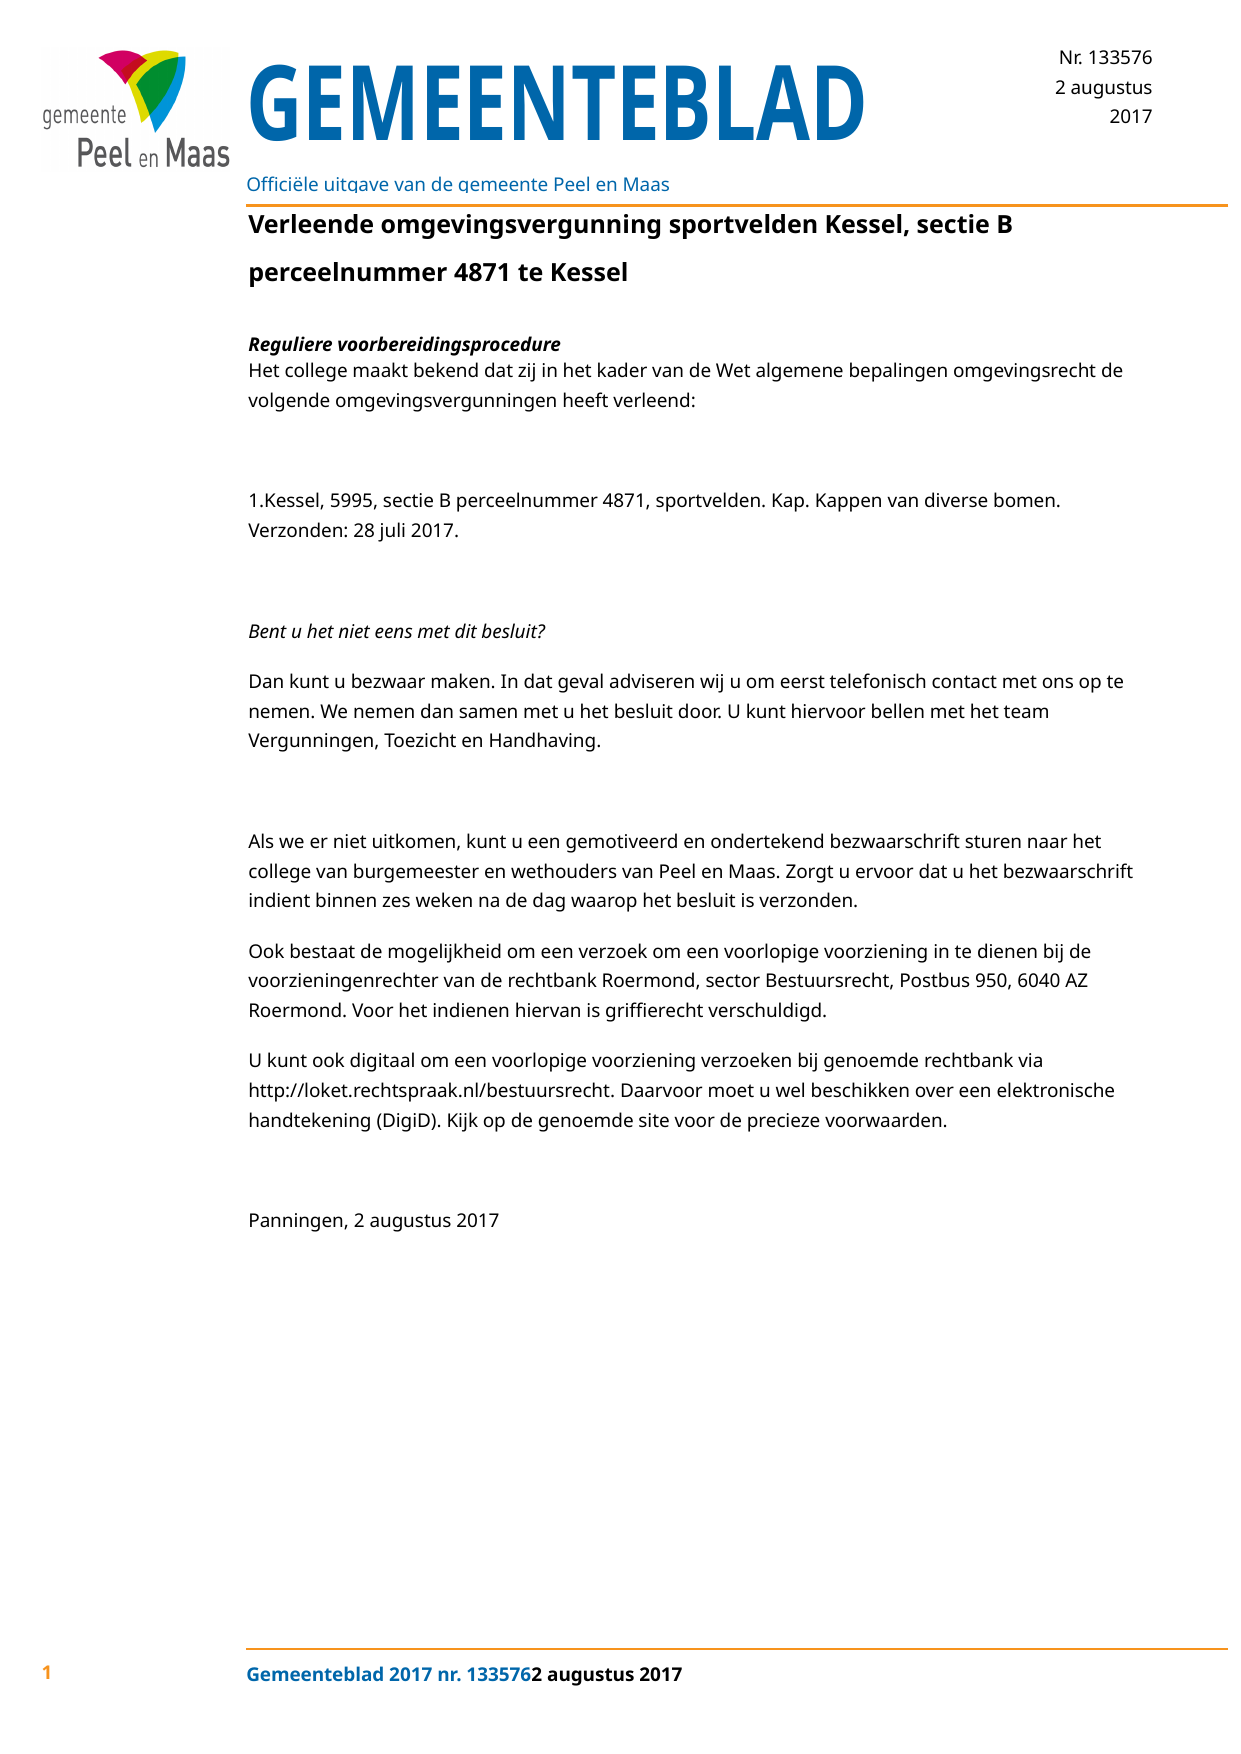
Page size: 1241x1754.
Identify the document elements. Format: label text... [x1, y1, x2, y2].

text Als we er niet uitkomen, kunt u een gemotiveerd en ondertekend bezwaarschrift sturen naar het college van burgemeester en wethouders van Peel en Maas. Zorgt u ervoor dat u het bezwaarschrift indient binnen zes weken na de dag waarop het besluit is verzonden. [248, 828, 1152, 913]
text Verleende omgevingsvergunning sportvelden Kessel, sectie B perceelnummer 4871 te Kessel [248, 207, 1152, 288]
text Dan kunt u bezwaar maken. In dat geval adviseren wij u om eerst telefonisch contact met ons op te nemen. We nemen dan samen met u het besluit door. U kunt hiervoor bellen met het team Vergunningen, Toezicht en Handhaving. [248, 668, 1152, 753]
text 1.Kessel, 5995, sectie B perceelnummer 4871, sportvelden. Kap. Kappen van diverse bomen. Verzonden: 28 juli 2017. [248, 488, 1152, 543]
picture [41, 47, 231, 172]
text Panningen, 2 augustus 2017 [248, 1208, 1152, 1233]
text Reguliere voorbereidingsprocedure [248, 331, 1152, 357]
text Bent u het niet eens met dit besluit? [248, 618, 1152, 644]
text U kunt ook digitaal om een voorlopige voorziening verzoeken bij genoemde rechtbank via http://loket.rechtspraak.nl/bestuursrecht. Daarvoor moet u wel beschikken over een elektronische handtekening (DigiD). Kijk op de genoemde site voor de precieze voorwaarden. [248, 1048, 1152, 1132]
text Het college maakt bekend dat zij in het kader van de Wet algemene bepalingen omgevingsrecht de volgende omgevingsvergunningen heeft verleend: [248, 357, 1152, 412]
text Ook bestaat de mogelijkheid om een verzoek om een voorlopige voorziening in te dienen bij de voorzieningenrechter van de rechtbank Roermond, sector Bestuursrecht, Postbus 950, 6040 AZ Roermond. Voor het indienen hiervan is griffierecht verschuldigd. [248, 938, 1152, 1023]
